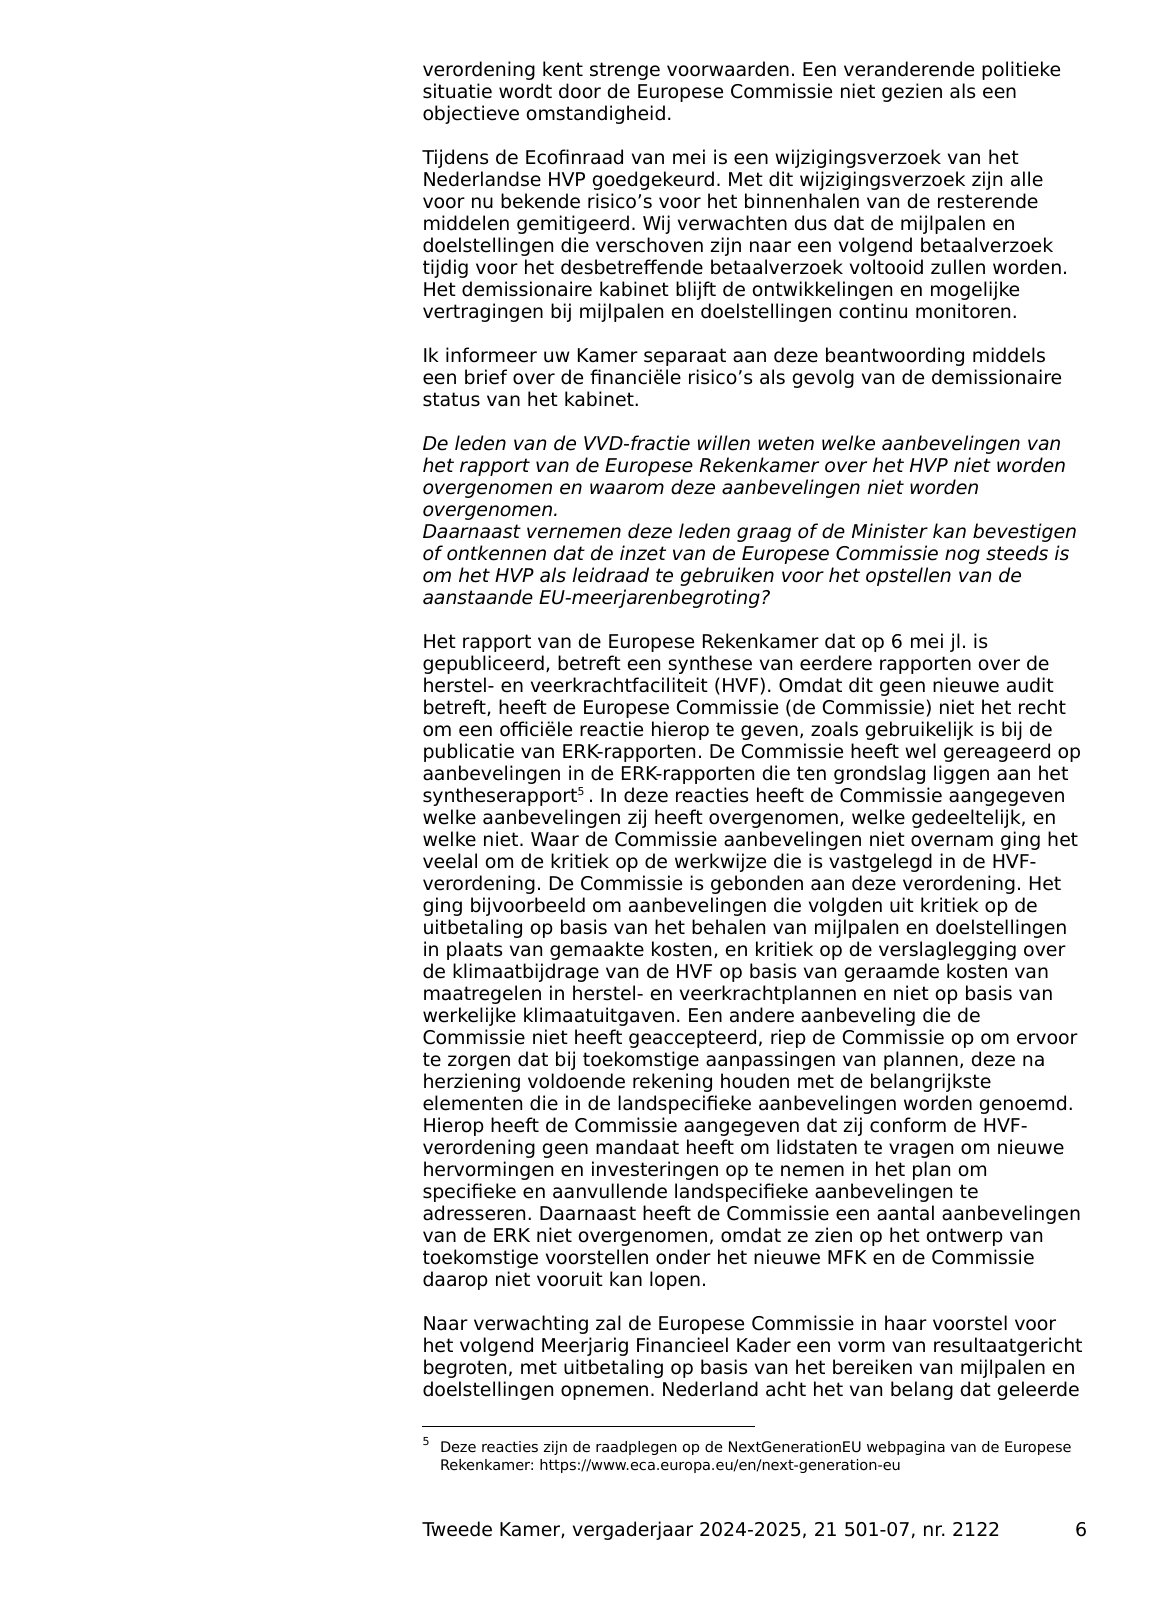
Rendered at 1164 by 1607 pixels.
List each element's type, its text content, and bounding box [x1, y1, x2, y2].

text Ik informeer uw Kamer separaat aan deze beantwoording middels een brief over de financiële risico’s als gevolg van de demissionaire status van het kabinet. [422, 345, 1087, 411]
text Het rapport van de Europese Rekenkamer dat op 6 mei jl. is gepubliceerd, betreft een synthese van eerdere rapporten over de herstel- en veerkrachtfaciliteit (HVF). Omdat dit geen nieuwe audit betreft, heeft de Europese Commissie (de Commissie) niet het recht om een officiële reactie hierop te geven, zoals gebruikelijk is bij de publicatie van ERK-rapporten. De Commissie heeft wel gereageerd op aanbevelingen in de ERK-rapporten die ten grondslag liggen aan het syntheserapport. In deze reacties heeft de Commissie aangegeven welke aanbevelingen zij heeft overgenomen, welke gedeeltelijk, en welke niet. Waar de Commissie aanbevelingen niet overnam ging het veelal om de kritiek op de werkwijze die is vastgelegd in de HVF-verordening. De Commissie is gebonden aan deze verordening. Het ging bijvoorbeeld om aanbevelingen die volgden uit kritiek op de uitbetaling op basis van het behalen van mijlpalen en doelstellingen in plaats van gemaakte kosten, en kritiek op de verslaglegging over de klimaatbijdrage van de HVF op basis van geraamde kosten van maatregelen in herstel- en veerkrachtplannen en niet op basis van werkelijke klimaatuitgaven. Een andere aanbeveling die de Commissie niet heeft geaccepteerd, riep de Commissie op om ervoor te zorgen dat bij toekomstige aanpassingen van plannen, deze na herziening voldoende rekening houden met de belangrijkste elementen die in de landspecifieke aanbevelingen worden genoemd. Hierop heeft de Commissie aangegeven dat zij conform de HVF-verordening geen mandaat heeft om lidstaten te vragen om nieuwe hervormingen en investeringen op te nemen in het plan om specifieke en aanvullende landspecifieke aanbevelingen te adresseren. Daarnaast heeft de Commissie een aantal aanbevelingen van de ERK niet overgenomen, omdat ze zien op het ontwerp van toekomstige voorstellen onder het nieuwe MFK en de Commissie daarop niet vooruit kan lopen. [422, 631, 1087, 1291]
text Tijdens de Ecofinraad van mei is een wijzigingsverzoek van het Nederlandse HVP goedgekeurd. Met dit wijzigingsverzoek zijn alle voor nu bekende risico’s voor het binnenhalen van de resterende middelen gemitigeerd. Wij verwachten dus dat de mijlpalen en doelstellingen die verschoven zijn naar een volgend betaalverzoek tijdig voor het desbetreffende betaalverzoek voltooid zullen worden. Het demissionaire kabinet blijft de ontwikkelingen en mogelijke vertragingen bij mijlpalen en doelstellingen continu monitoren. [422, 147, 1087, 323]
text De leden van de VVD-fractie willen weten welke aanbevelingen van het rapport van de Europese Rekenkamer over het HVP niet worden overgenomen en waarom deze aanbevelingen niet worden overgenomen. [422, 433, 1087, 521]
text verordening kent strenge voorwaarden. Een veranderende politieke situatie wordt door de Europese Commissie niet gezien als een objectieve omstandigheid. [422, 59, 1087, 125]
text Deze reacties zijn de raadplegen op de NextGenerationEU webpagina van de Europese Rekenkamer: https://www.eca.europa.eu/en/next-generation-eu [422, 1435, 1087, 1474]
text Naar verwachting zal de Europese Commissie in haar voorstel voor het volgend Meerjarig Financieel Kader een vorm van resultaatgericht begroten, met uitbetaling op basis van het bereiken van mijlpalen en doelstellingen opnemen. Nederland acht het van belang dat geleerde [422, 1313, 1087, 1401]
text Daarnaast vernemen deze leden graag of de Minister kan bevestigen of ontkennen dat de inzet van de Europese Commissie nog steeds is om het HVP als leidraad te gebruiken voor het opstellen van de aanstaande EU-meerjarenbegroting? [422, 521, 1087, 609]
